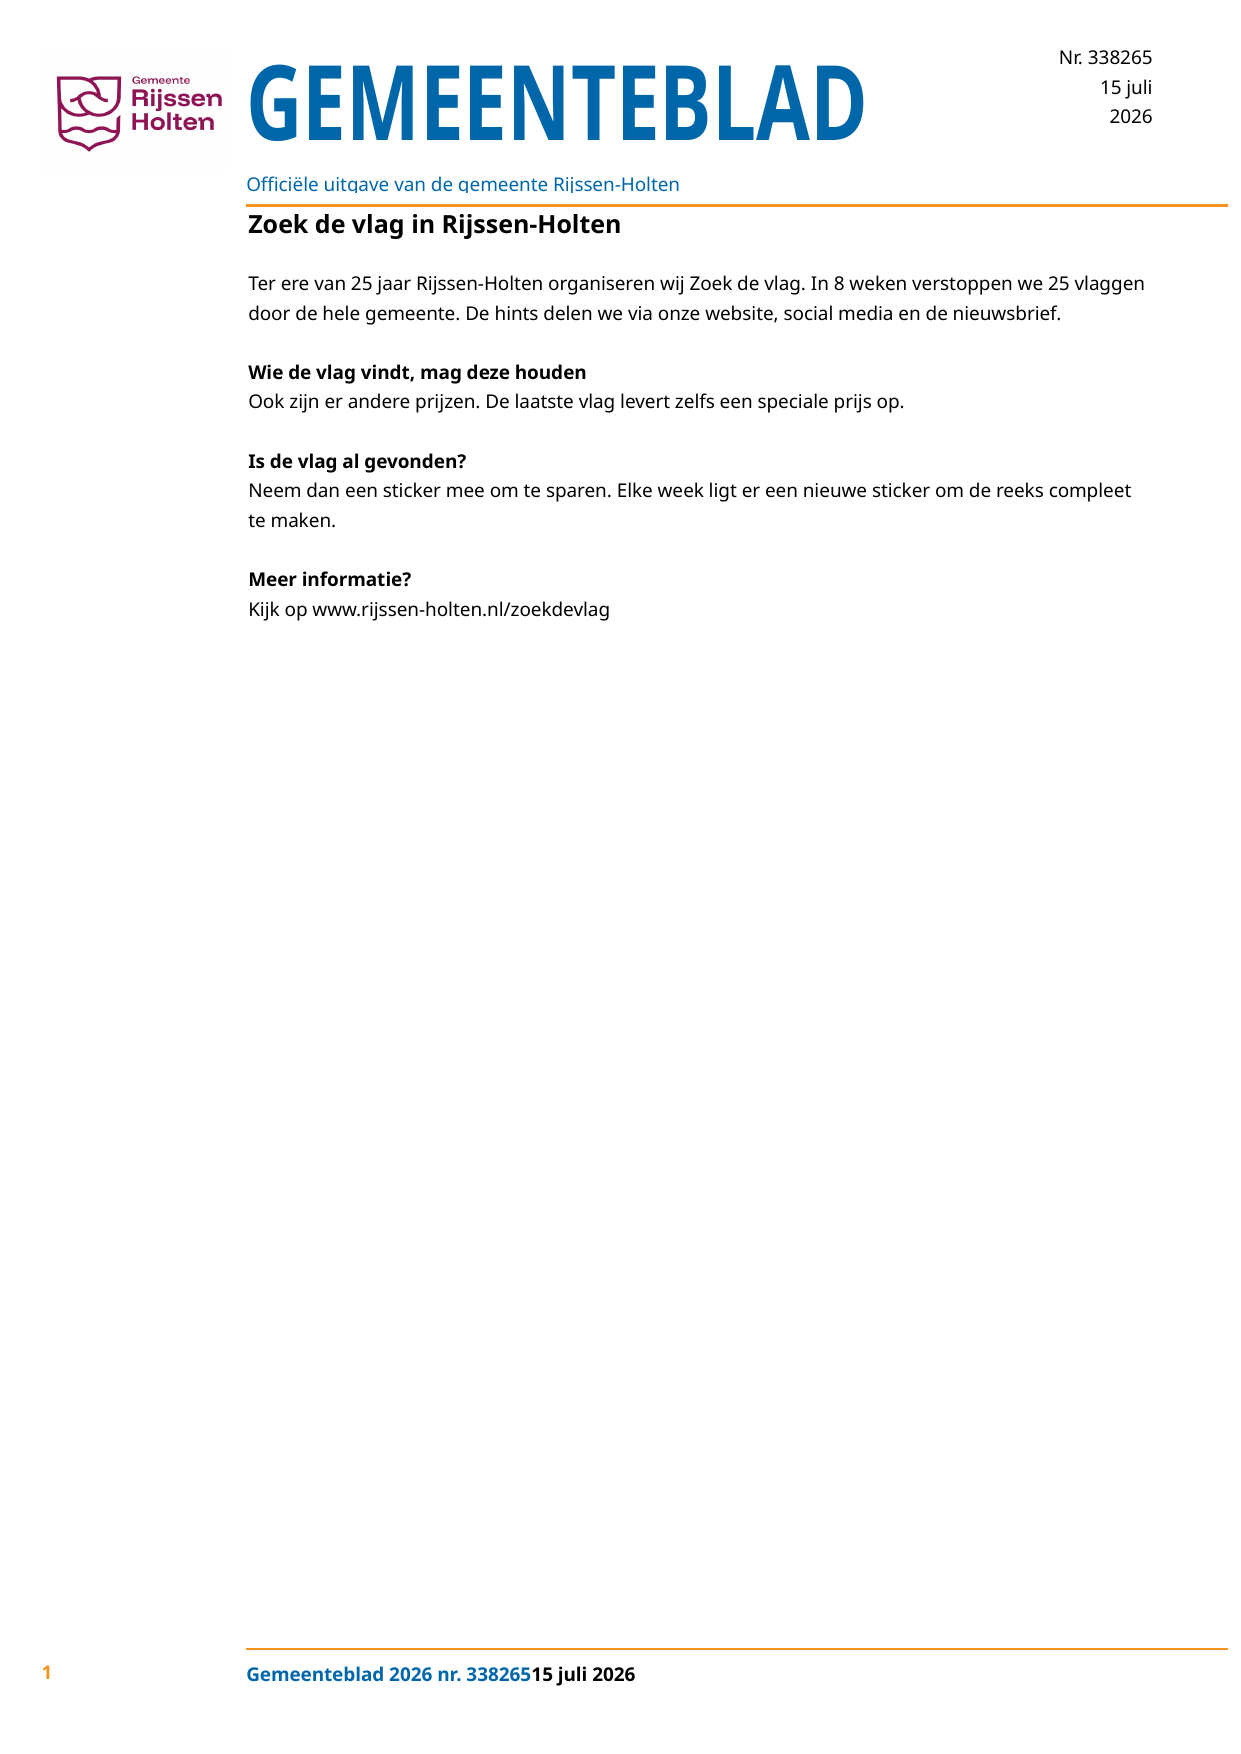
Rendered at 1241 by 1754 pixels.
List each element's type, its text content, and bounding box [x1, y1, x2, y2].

text Ook zijn er andere prijzen. De laatste vlag levert zelfs een speciale prijs op. [248, 389, 1152, 414]
text Kijk op www.rijssen-holten.nl/zoekdevlag [248, 596, 1152, 621]
text Ter ere van 25 jaar Rijssen-Holten organiseren wij Zoek de vlag. In 8 weken verstoppen we 25 vlaggen door de hele gemeente. De hints delen we via onze website, social media en de nieuwsbrief. [248, 270, 1152, 326]
text Neem dan een sticker mee om te sparen. Elke week ligt er een nieuwe sticker om de reeks compleet te maken. [248, 477, 1152, 533]
text Is de vlag al gevonden? [248, 448, 1152, 473]
picture [41, 47, 231, 172]
text Wie de vlag vindt, mag deze houden [248, 359, 1152, 385]
text Meer informatie? [248, 566, 1152, 592]
text Zoek de vlag in Rijssen-Holten [248, 207, 1152, 241]
